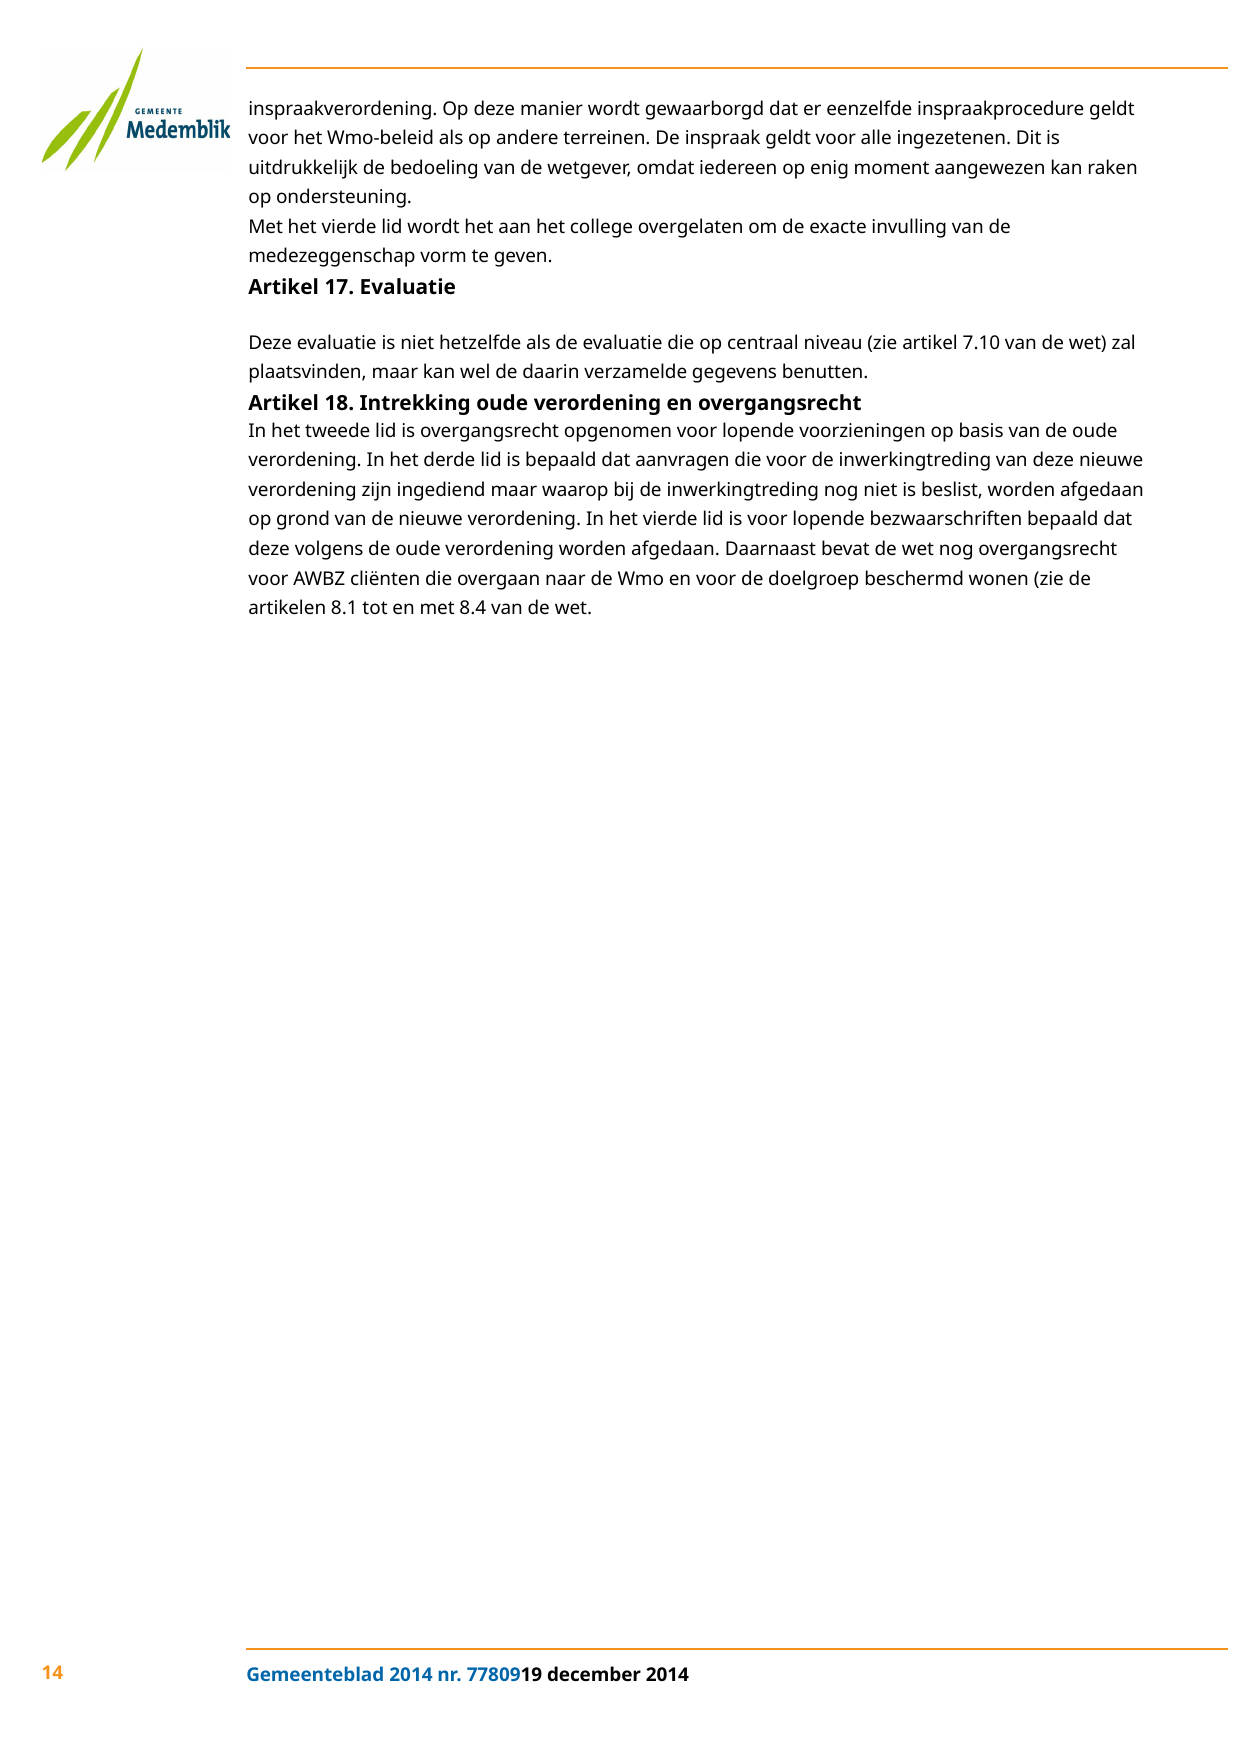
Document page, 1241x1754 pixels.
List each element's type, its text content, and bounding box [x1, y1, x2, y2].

picture [41, 47, 231, 172]
text inspraakverordening. Op deze manier wordt gewaarborgd dat er eenzelfde inspraakprocedure geldt voor het Wmo-beleid als op andere terreinen. De inspraak geldt voor alle ingezetenen. Dit is uitdrukkelijk de bedoeling van de wetgever, omdat iedereen op enig moment aangewezen kan raken op ondersteuning. [248, 95, 1152, 209]
text Artikel 17. Evaluatie [248, 272, 1152, 301]
text Artikel 18. Intrekking oude verordening en overgangsrecht [248, 388, 1152, 417]
text Met het vierde lid wordt het aan het college overgelaten om de exacte invulling van de medezeggenschap vorm te geven. [248, 213, 1152, 268]
text In het tweede lid is overgangsrecht opgenomen voor lopende voorzieningen op basis van de oude verordening. In het derde lid is bepaald dat aanvragen die voor de inwerkingtreding van deze nieuwe verordening zijn ingediend maar waarop bij de inwerkingtreding nog niet is beslist, worden afgedaan op grond van de nieuwe verordening. In het vierde lid is voor lopende bezwaarschriften bepaald dat deze volgens de oude verordening worden afgedaan. Daarnaast bevat de wet nog overgangsrecht voor AWBZ cliënten die overgaan naar de Wmo en voor de doelgroep beschermd wonen (zie de artikelen 8.1 tot en met 8.4 van de wet. [248, 417, 1152, 620]
text Deze evaluatie is niet hetzelfde als de evaluatie die op centraal niveau (zie artikel 7.10 van de wet) zal plaatsvinden, maar kan wel de daarin verzamelde gegevens benutten. [248, 329, 1152, 384]
